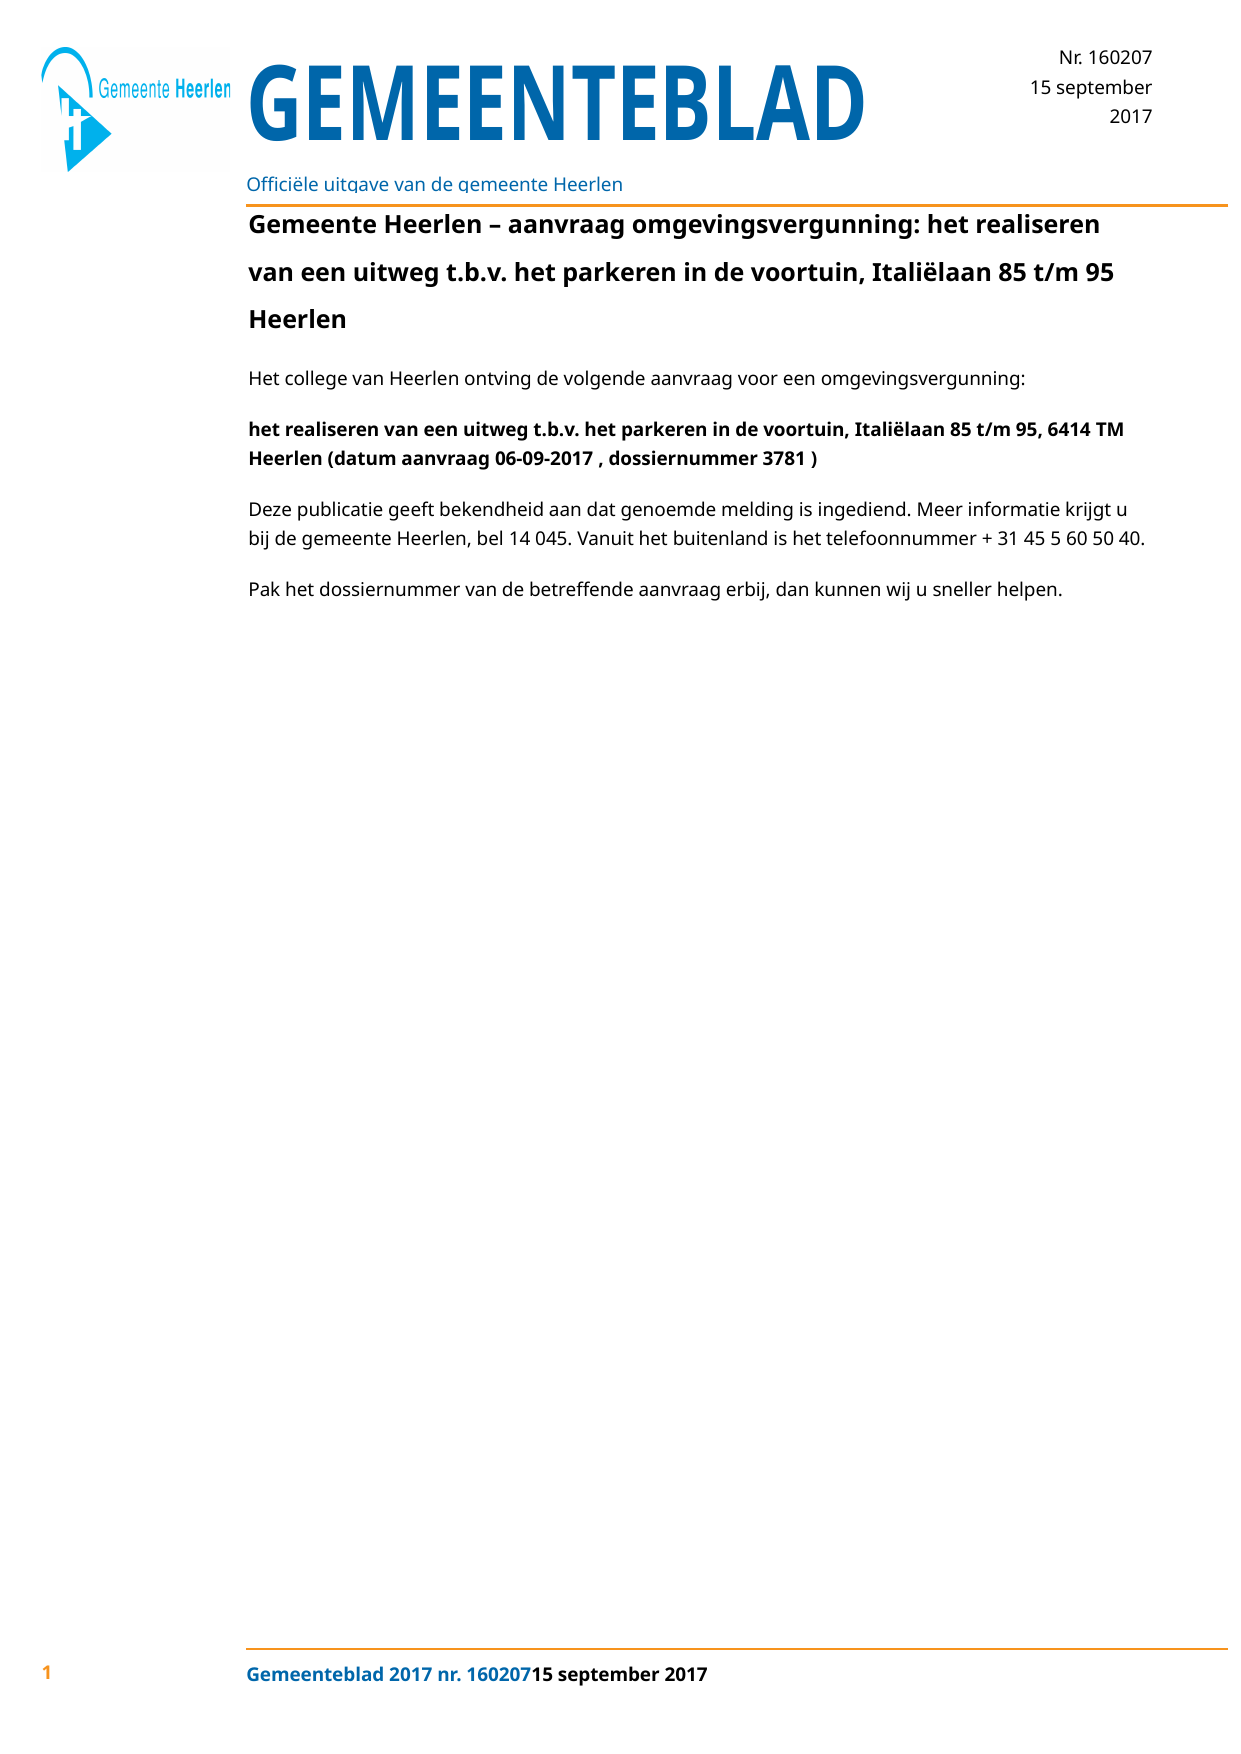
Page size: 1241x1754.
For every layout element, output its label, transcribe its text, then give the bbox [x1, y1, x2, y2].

picture [41, 47, 231, 172]
text Pak het dossiernummer van de betreffende aanvraag erbij, dan kunnen wij u sneller helpen. [248, 576, 1152, 602]
text Het college van Heerlen ontving de volgende aanvraag voor een omgevingsvergunning: [248, 366, 1152, 391]
text Gemeente Heerlen – aanvraag omgevingsvergunning: het realiseren van een uitweg t.b.v. het parkeren in de voortuin, Italiëlaan 85 t/m 95 Heerlen [248, 207, 1152, 336]
text het realiseren van een uitweg t.b.v. het parkeren in de voortuin, Italiëlaan 85 t/m 95, 6414 TM Heerlen (datum aanvraag 06-09-2017 , dossiernummer 3781 ) [248, 416, 1152, 471]
picture [41, 47, 58, 70]
text Deze publicatie geeft bekendheid aan dat genoemde melding is ingediend. Meer informatie krijgt u bij de gemeente Heerlen, bel 14 045. Vanuit het buitenland is het telefoonnummer + 31 45 5 60 50 40. [248, 496, 1152, 551]
